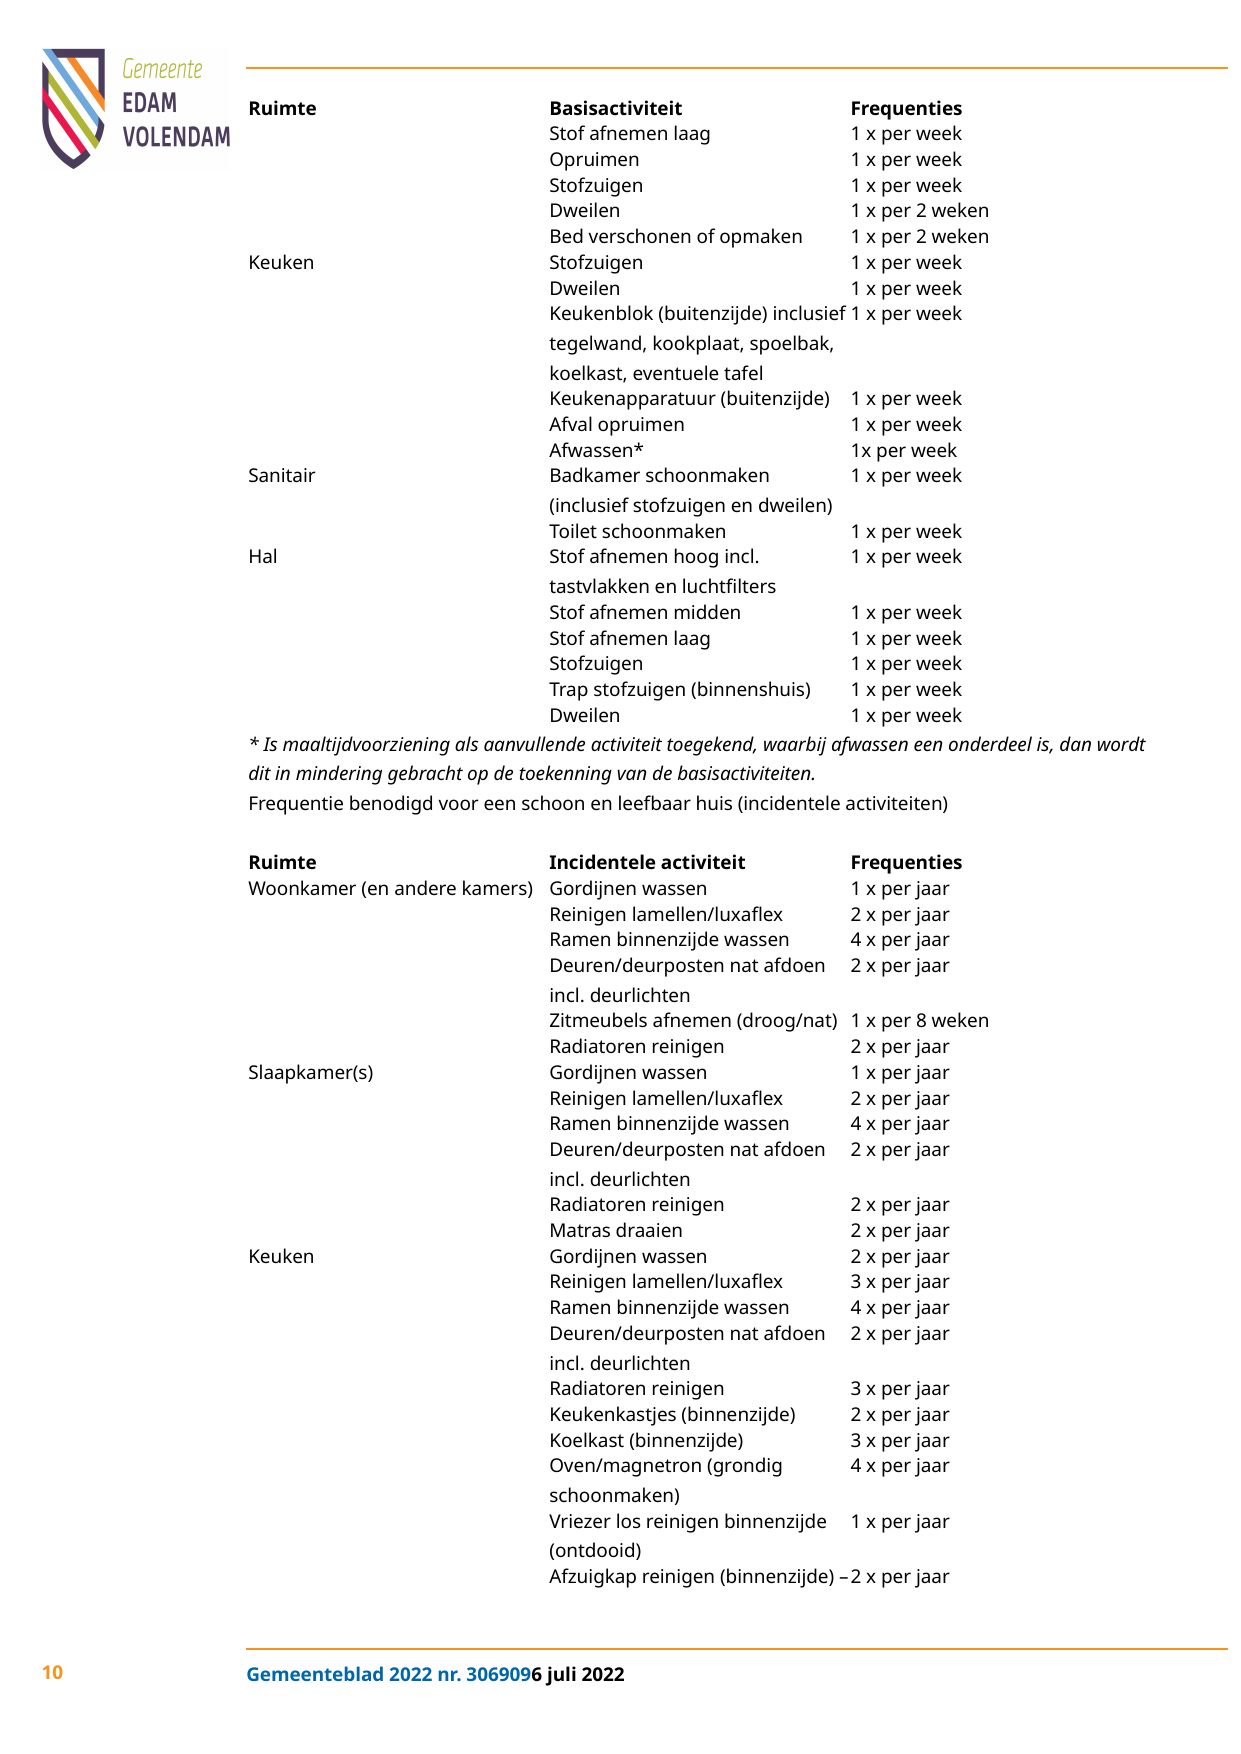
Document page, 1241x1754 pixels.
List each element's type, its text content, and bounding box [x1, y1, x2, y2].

table_cell Keuken [248, 249, 549, 463]
table_cell 1 x per week [850, 121, 1152, 146]
table_cell 1 x per 8 weken [850, 1008, 1152, 1033]
table_header Ruimte [248, 95, 549, 121]
table_cell 1 x per jaar [850, 1508, 1152, 1563]
table_cell Woonkamer (en andere kamers) [248, 875, 549, 1059]
table_cell Toilet schoonmaken [549, 518, 850, 544]
table_cell Keukenapparatuur (buitenzijde) [549, 386, 850, 411]
table_cell Gordijnen wassen [549, 875, 850, 901]
table_cell 1 x per week [850, 301, 1152, 386]
table_cell Dweilen [549, 702, 850, 728]
table_cell 2 x per jaar [850, 952, 1152, 1008]
table_header Incidentele activiteit [549, 849, 850, 875]
text Frequentie benodigd voor een schoon en leefbaar huis (incidentele activiteiten) [248, 790, 1152, 816]
table_cell Dweilen [549, 275, 850, 301]
table_cell 2 x per jaar [850, 1563, 1152, 1589]
table_cell 2 x per jaar [850, 1085, 1152, 1111]
table_cell 4 x per jaar [850, 927, 1152, 952]
table_cell Deuren/deurposten nat afdoen incl. deurlichten [549, 1320, 850, 1376]
table_cell [248, 121, 549, 249]
table_cell 1 x per jaar [850, 1059, 1152, 1085]
text * Is maaltijdvoorziening als aanvullende activiteit toegekend, waarbij afwassen een onderdeel is, dan wordt dit in mindering gebracht op de toekenning van de basisactiviteiten. [248, 731, 1152, 786]
picture [41, 47, 231, 172]
table_cell 2 x per jaar [850, 1192, 1152, 1217]
table_cell Oven/magnetron (grondig schoonmaken) [549, 1453, 850, 1508]
table_cell Ramen binnenzijde wassen [549, 1295, 850, 1320]
table_cell Dweilen [549, 198, 850, 223]
table_cell 2 x per jaar [850, 1320, 1152, 1376]
table_cell 4 x per jaar [850, 1453, 1152, 1508]
table_cell Gordijnen wassen [549, 1059, 850, 1085]
table_cell 1 x per week [850, 386, 1152, 411]
table_cell 1 x per week [850, 651, 1152, 676]
table_cell 1 x per week [850, 544, 1152, 599]
table_cell Radiatoren reinigen [549, 1192, 850, 1217]
table_cell Afzuigkap reinigen (binnenzijde) – [549, 1563, 850, 1589]
table_header Frequenties [850, 849, 1152, 875]
table_cell Reinigen lamellen/luxaflex [549, 1269, 850, 1294]
table_cell 1 x per week [850, 625, 1152, 651]
table_cell 1 x per week [850, 702, 1152, 728]
table_cell 2 x per jaar [850, 1401, 1152, 1427]
table_cell Trap stofzuigen (binnenshuis) [549, 676, 850, 702]
table_cell Deuren/deurposten nat afdoen incl. deurlichten [549, 952, 850, 1008]
table_cell Sanitair [248, 463, 549, 544]
table_cell Reinigen lamellen/luxaflex [549, 901, 850, 927]
table_cell Stof afnemen laag [549, 121, 850, 146]
table_cell Matras draaien [549, 1217, 850, 1243]
table_cell Stof afnemen hoog incl. tastvlakken en luchtfilters [549, 544, 850, 599]
table_cell Zitmeubels afnemen (droog/nat) [549, 1008, 850, 1033]
table_cell 3 x per jaar [850, 1269, 1152, 1294]
table_cell Deuren/deurposten nat afdoen incl. deurlichten [549, 1136, 850, 1192]
table_cell Bed verschonen of opmaken [549, 224, 850, 249]
table_cell 2 x per jaar [850, 1136, 1152, 1192]
table_cell 1 x per week [850, 599, 1152, 625]
table_cell Stofzuigen [549, 651, 850, 676]
table_cell Stofzuigen [549, 172, 850, 198]
table_cell 2 x per jaar [850, 1243, 1152, 1269]
table_cell Slaapkamer(s) [248, 1059, 549, 1243]
table_cell 3 x per jaar [850, 1427, 1152, 1453]
table_cell 2 x per jaar [850, 901, 1152, 927]
table_cell Ramen binnenzijde wassen [549, 1111, 850, 1136]
table_cell 1 x per jaar [850, 875, 1152, 901]
table_cell Radiatoren reinigen [549, 1376, 850, 1401]
table_cell 1 x per 2 weken [850, 224, 1152, 249]
table_cell Reinigen lamellen/luxaflex [549, 1085, 850, 1111]
table_cell Stofzuigen [549, 249, 850, 275]
table_cell 1 x per week [850, 275, 1152, 301]
table_header Ruimte [248, 849, 549, 875]
table_cell 1 x per week [850, 518, 1152, 544]
table_cell 1 x per 2 weken [850, 198, 1152, 223]
table_cell 1 x per week [850, 411, 1152, 437]
table_cell 1x per week [850, 437, 1152, 463]
table_cell Hal [248, 544, 549, 728]
table_cell Afval opruimen [549, 411, 850, 437]
table_cell 4 x per jaar [850, 1111, 1152, 1136]
table_cell 1 x per week [850, 146, 1152, 172]
table_cell Stof afnemen laag [549, 625, 850, 651]
table_cell 2 x per jaar [850, 1217, 1152, 1243]
table_cell Afwassen* [549, 437, 850, 463]
table_cell 1 x per week [850, 249, 1152, 275]
table_cell 1 x per week [850, 172, 1152, 198]
table_cell 1 x per week [850, 463, 1152, 518]
table_cell Vriezer los reinigen binnenzijde (ontdooid) [549, 1508, 850, 1563]
table_cell Ramen binnenzijde wassen [549, 927, 850, 952]
table_cell 2 x per jaar [850, 1033, 1152, 1059]
table_cell Gordijnen wassen [549, 1243, 850, 1269]
table_cell Koelkast (binnenzijde) [549, 1427, 850, 1453]
table_cell 3 x per jaar [850, 1376, 1152, 1401]
table_header Basisactiviteit [549, 95, 850, 121]
table_cell Opruimen [549, 146, 850, 172]
table_cell Keukenkastjes (binnenzijde) [549, 1401, 850, 1427]
table_header Frequenties [850, 95, 1152, 121]
table_cell Badkamer schoonmaken (inclusief stofzuigen en dweilen) [549, 463, 850, 518]
table_cell Radiatoren reinigen [549, 1033, 850, 1059]
table_cell Stof afnemen midden [549, 599, 850, 625]
table_cell Keukenblok (buitenzijde) inclusief tegelwand, kookplaat, spoelbak, koelkast, eventuele tafel [549, 301, 850, 386]
table_cell 4 x per jaar [850, 1295, 1152, 1320]
table_cell Keuken [248, 1243, 549, 1589]
table_cell 1 x per week [850, 676, 1152, 702]
